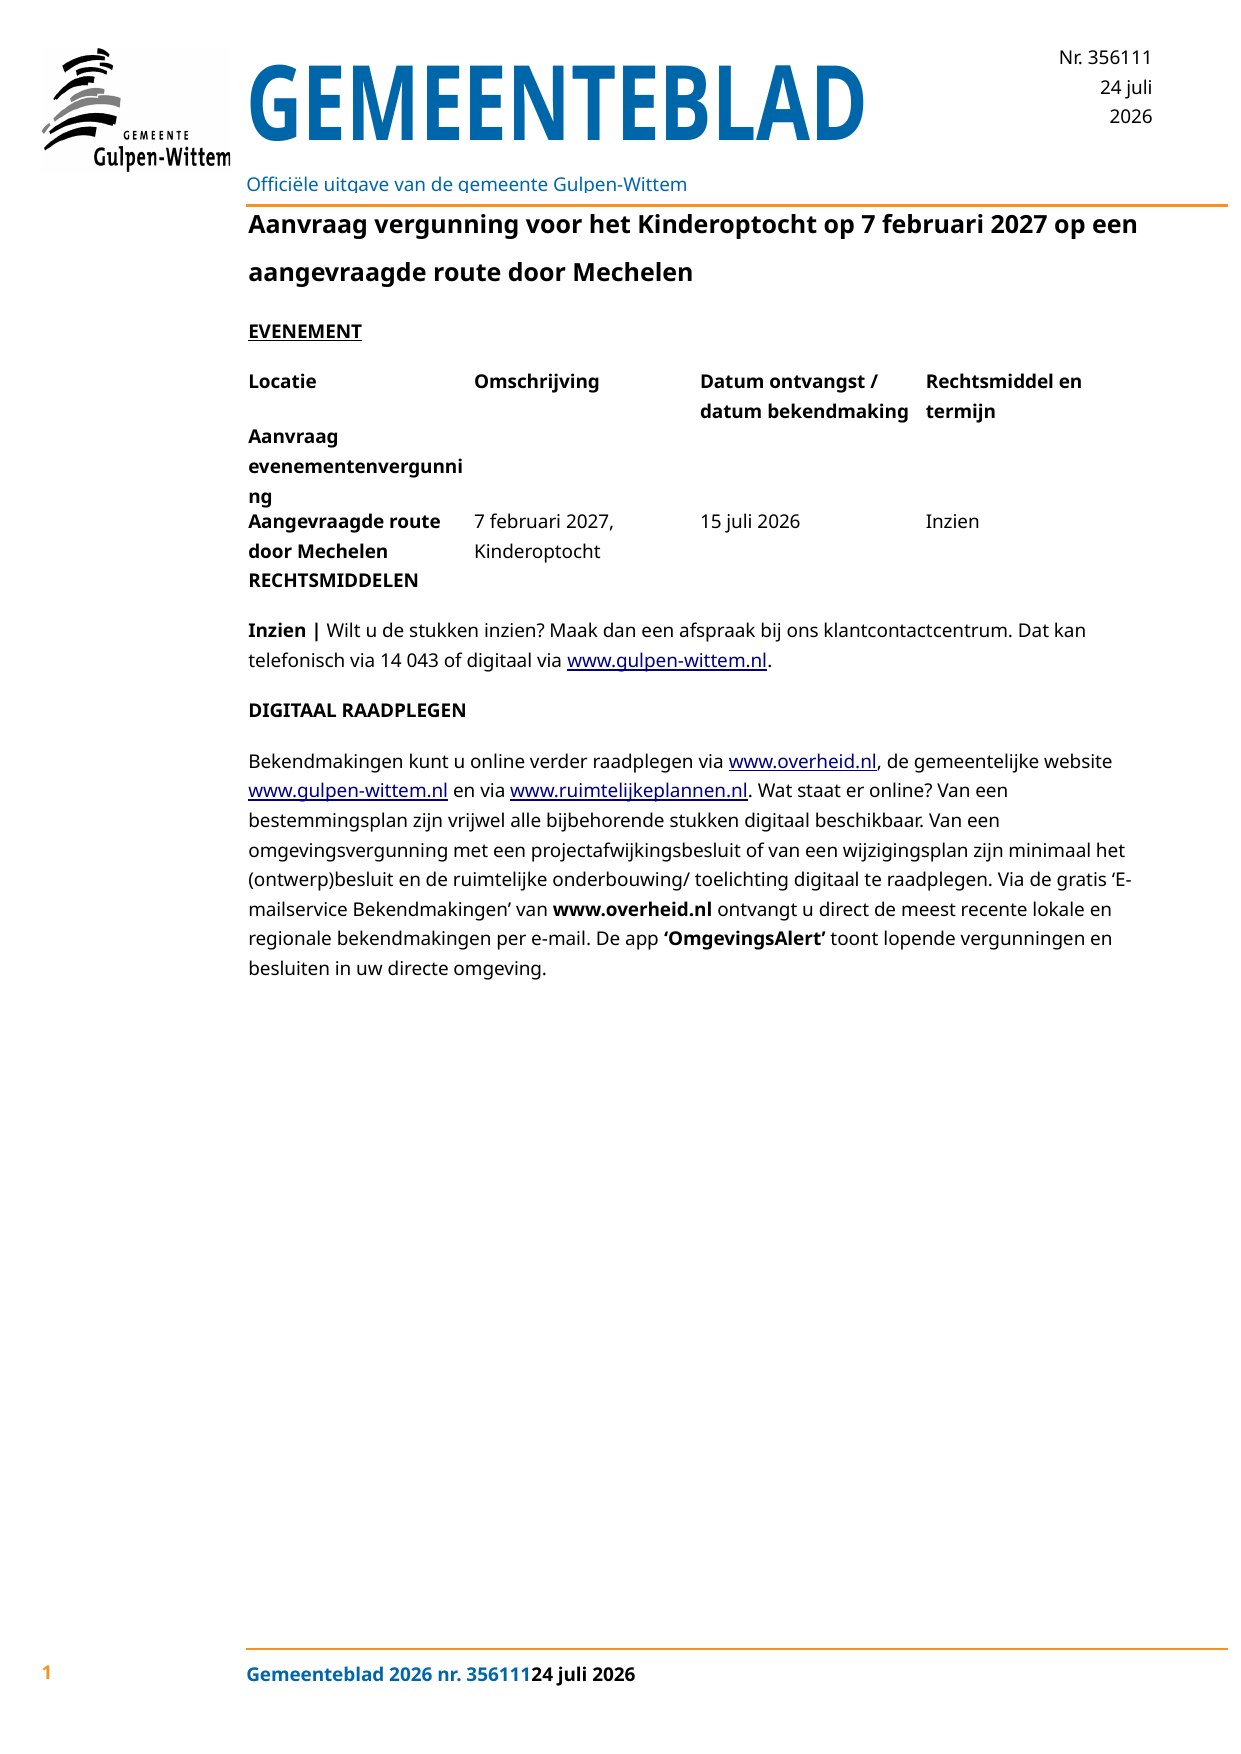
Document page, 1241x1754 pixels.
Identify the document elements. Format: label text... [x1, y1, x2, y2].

text Bekendmakingen kunt u online verder raadplegen via www.overheid.nl, de gemeentelijke website www.gulpen-wittem.nl en via www.ruimtelijkeplannen.nl. Wat staat er online? Van een bestemmingsplan zijn vrijwel alle bijbehorende stukken digitaal beschikbaar. Van een omgevingsvergunning met een projectafwijkingsbesluit of van een wijzigingsplan zijn minimaal het (ontwerp)besluit en de ruimtelijke onderbouwing/ toelichting digitaal te raadplegen. Via de gratis ‘E-mailservice Bekendmakingen’ van www.overheid.nl ontvangt u direct de meest recente lokale en regionale bekendmakingen per e-mail. De app ‘OmgevingsAlert’ toont lopende vergunningen en besluiten in uw directe omgeving. [248, 748, 1152, 981]
table_cell 15 juli 2026 [700, 509, 926, 564]
table_cell [926, 424, 1152, 509]
table_header Rechtsmiddel en termijn [926, 369, 1152, 424]
table_cell [474, 424, 700, 509]
table_cell Inzien [926, 509, 1152, 564]
table_cell 7 februari 2027, Kinderoptocht [474, 509, 700, 564]
text DIGITAAL RAADPLEGEN [248, 698, 1152, 723]
table_header Datum ontvangst / datum bekendmaking [700, 369, 926, 424]
table_cell [700, 424, 926, 509]
text EVENEMENT [248, 318, 1152, 344]
text RECHTSMIDDELEN [248, 567, 1152, 593]
text Inzien | Wilt u de stukken inzien? Maak dan een afspraak bij ons klantcontactcentrum. Dat kan telefonisch via 14 043 of digitaal via www.gulpen-wittem.nl. [248, 618, 1152, 673]
table_cell Aanvraag evenementenvergunning [248, 424, 474, 509]
table_header Omschrijving [474, 369, 700, 424]
text Aanvraag vergunning voor het Kinderoptocht op 7 februari 2027 op een aangevraagde route door Mechelen [248, 207, 1152, 288]
table_cell Aangevraagde route door Mechelen [248, 509, 474, 564]
picture [41, 47, 231, 172]
table_header Locatie [248, 369, 474, 424]
